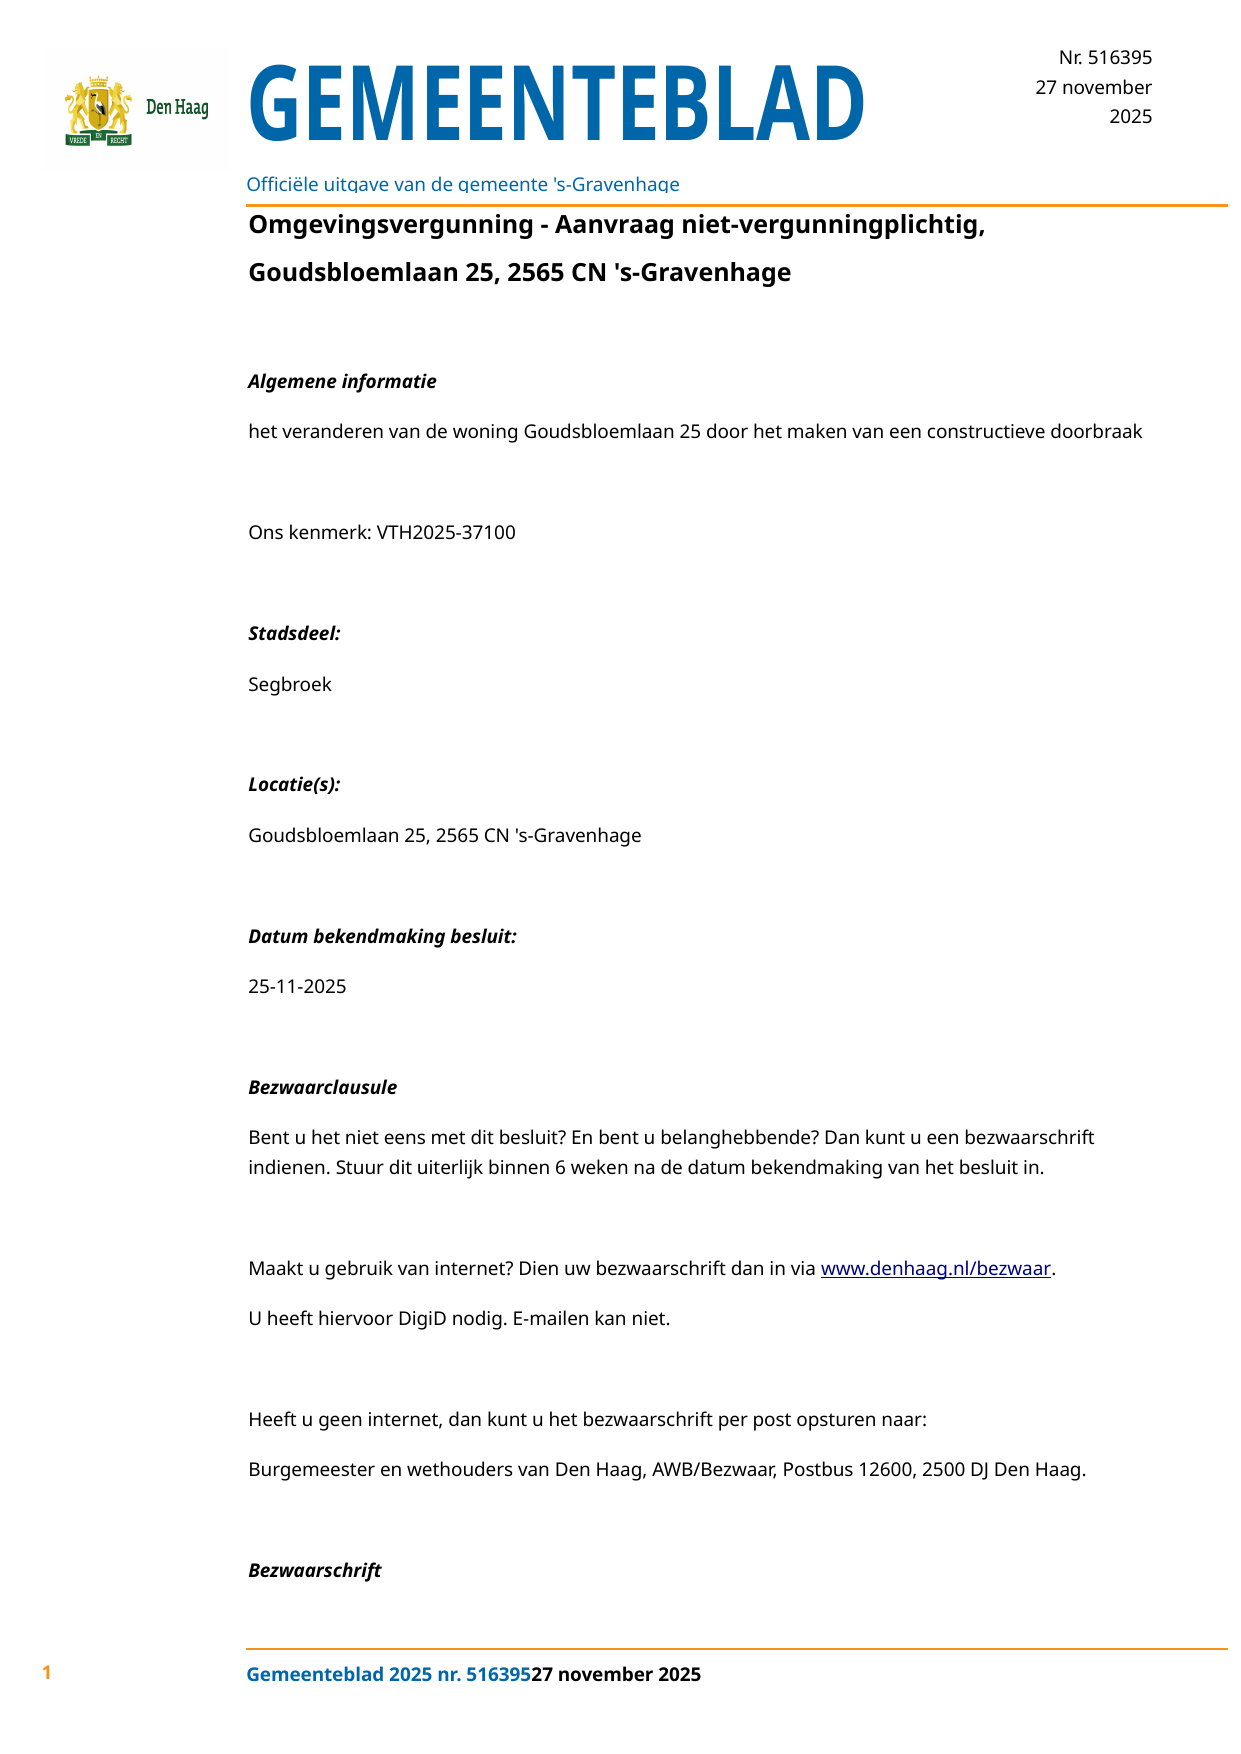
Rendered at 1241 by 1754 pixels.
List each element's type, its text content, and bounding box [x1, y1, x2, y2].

text Goudsbloemlaan 25, 2565 CN 's-Gravenhage [248, 822, 1152, 848]
text Bezwaarclausule [248, 1074, 1152, 1100]
text 25-11-2025 [248, 973, 1152, 999]
text Locatie(s): [248, 772, 1152, 797]
text Heeft u geen internet, dan kunt u het bezwaarschrift per post opsturen naar: [248, 1406, 1152, 1432]
text Bezwaarschrift [248, 1557, 1152, 1583]
text Maakt u gebruik van internet? Dien uw bezwaarschrift dan in via www.denhaag.nl/bezwaar. [248, 1255, 1152, 1281]
text U heeft hiervoor DigiD nodig. E-mailen kan niet. [248, 1305, 1152, 1331]
text Burgemeester en wethouders van Den Haag, AWB/Bezwaar, Postbus 12600, 2500 DJ Den Haag. [248, 1457, 1152, 1482]
text het veranderen van de woning Goudsbloemlaan 25 door het maken van een constructieve doorbraak [248, 419, 1152, 444]
text Stadsdeel: [248, 620, 1152, 646]
picture [41, 47, 231, 172]
text Datum bekendmaking besluit: [248, 923, 1152, 949]
text Bent u het niet eens met dit besluit? En bent u belanghebbende? Dan kunt u een bezwaarschrift indienen. Stuur dit uiterlijk binnen 6 weken na de datum bekendmaking van het besluit in. [248, 1124, 1152, 1180]
text Algemene informatie [248, 368, 1152, 394]
text Ons kenmerk: VTH2025-37100 [248, 519, 1152, 545]
text Segbroek [248, 671, 1152, 697]
text Omgevingsvergunning - Aanvraag niet-vergunningplichtig, Goudsbloemlaan 25, 2565 CN 's-Gravenhage [248, 207, 1152, 288]
